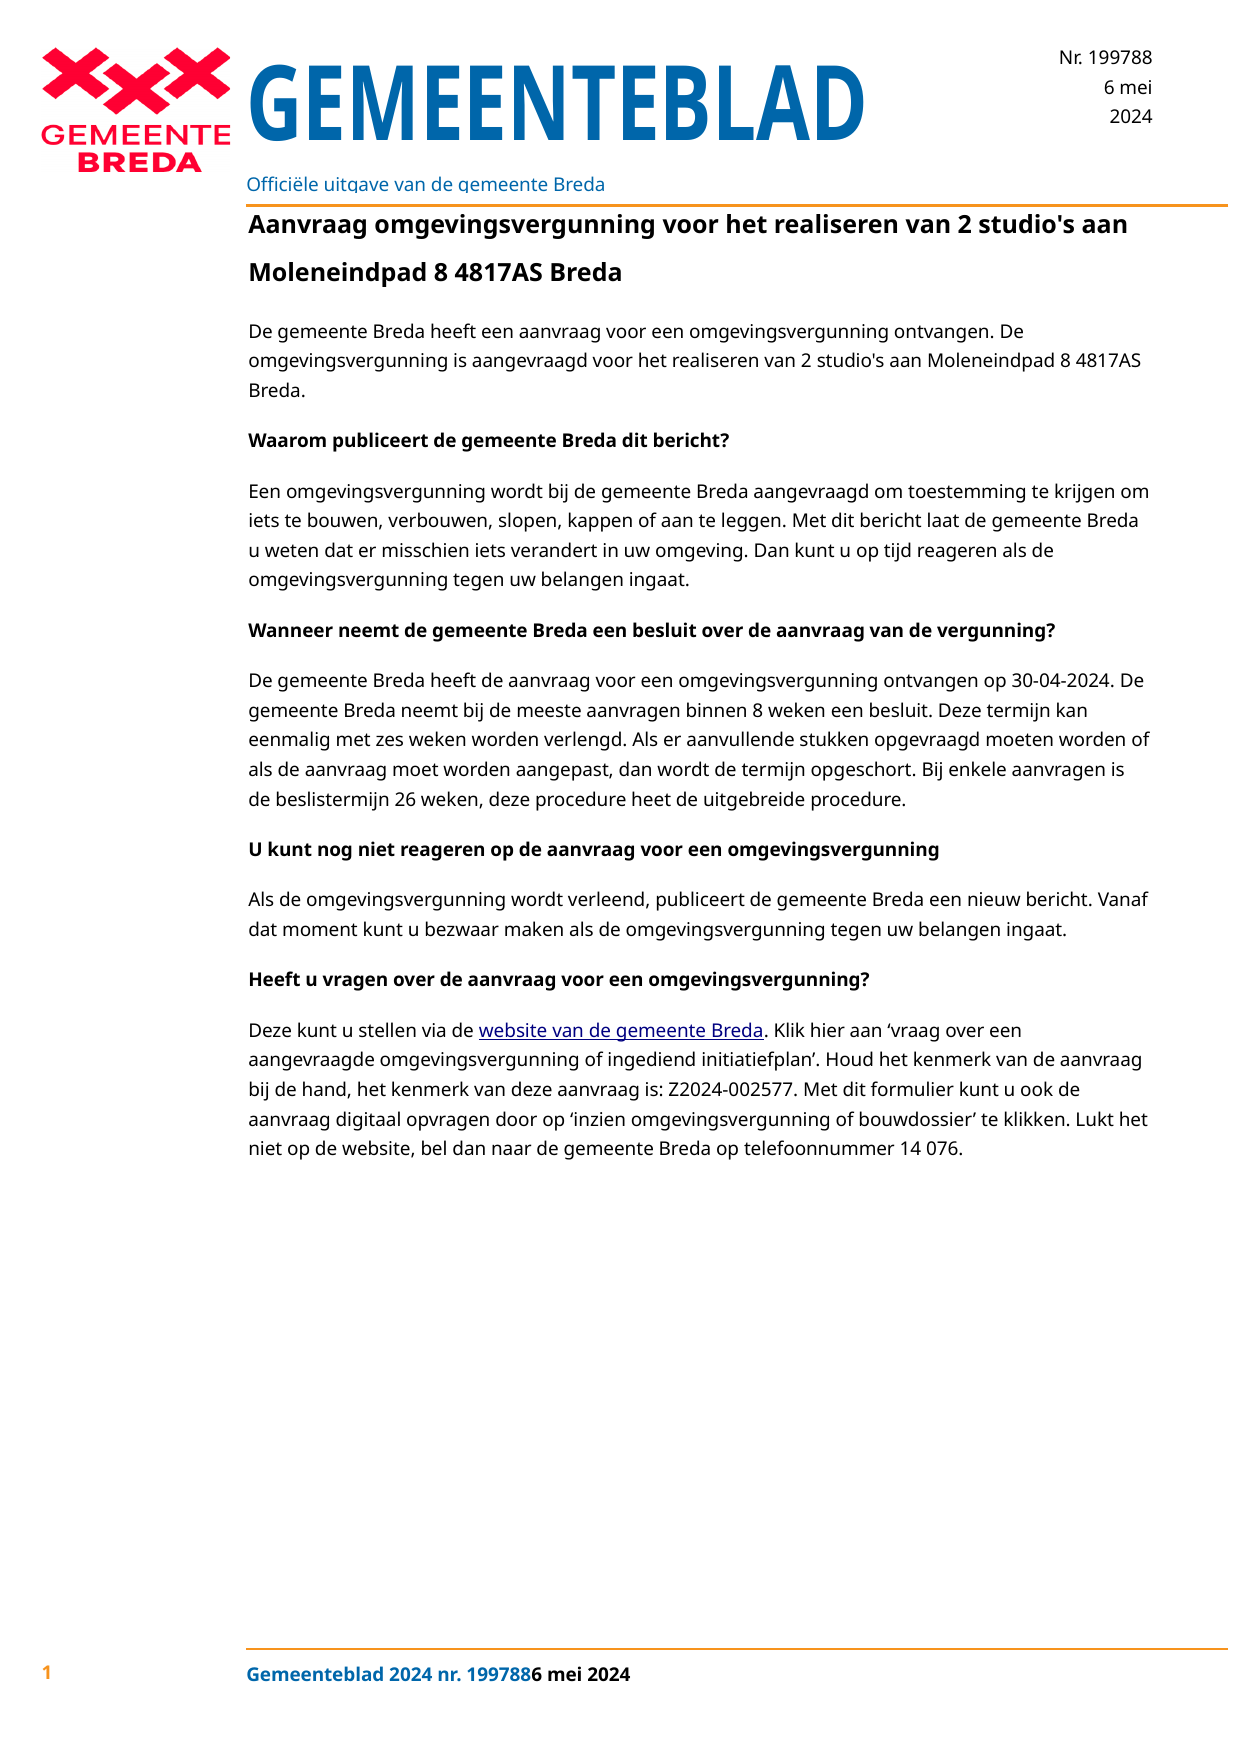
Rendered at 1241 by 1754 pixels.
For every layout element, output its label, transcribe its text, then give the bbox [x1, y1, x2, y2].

text Heeft u vragen over de aanvraag voor een omgevingsvergunning? [248, 967, 1152, 992]
text Deze kunt u stellen via de website van de gemeente Breda. Klik hier aan ‘vraag over een aangevraagde omgevingsvergunning of ingediend initiatiefplan’. Houd het kenmerk van de aanvraag bij de hand, het kenmerk van deze aanvraag is: Z2024-002577. Met dit formulier kunt u ook de aanvraag digitaal opvragen door op ‘inzien omgevingsvergunning of bouwdossier’ te klikken. Lukt het niet op de website, bel dan naar de gemeente Breda op telefoonnummer 14 076. [248, 1017, 1152, 1161]
text Een omgevingsvergunning wordt bij de gemeente Breda aangevraagd om toestemming te krijgen om iets te bouwen, verbouwen, slopen, kappen of aan te leggen. Met dit bericht laat de gemeente Breda u weten dat er misschien iets verandert in uw omgeving. Dan kunt u op tijd reageren als de omgevingsvergunning tegen uw belangen ingaat. [248, 478, 1152, 592]
text Wanneer neemt de gemeente Breda een besluit over de aanvraag van de vergunning? [248, 617, 1152, 643]
text Als de omgevingsvergunning wordt verleend, publiceert de gemeente Breda een nieuw bericht. Vanaf dat moment kunt u bezwaar maken als de omgevingsvergunning tegen uw belangen ingaat. [248, 887, 1152, 942]
text De gemeente Breda heeft een aanvraag voor een omgevingsvergunning ontvangen. De omgevingsvergunning is aangevraagd voor het realiseren van 2 studio's aan Moleneindpad 8 4817AS Breda. [248, 318, 1152, 403]
text Waarom publiceert de gemeente Breda dit bericht? [248, 427, 1152, 453]
text Aanvraag omgevingsvergunning voor het realiseren van 2 studio's aan Moleneindpad 8 4817AS Breda [248, 207, 1152, 288]
picture [41, 47, 231, 172]
text De gemeente Breda heeft de aanvraag voor een omgevingsvergunning ontvangen op 30-04-2024. De gemeente Breda neemt bij de meeste aanvragen binnen 8 weken een besluit. Deze termijn kan eenmalig met zes weken worden verlengd. Als er aanvullende stukken opgevraagd moeten worden of als de aanvraag moet worden aangepast, dan wordt de termijn opgeschort. Bij enkele aanvragen is de beslistermijn 26 weken, deze procedure heet de uitgebreide procedure. [248, 667, 1152, 812]
text U kunt nog niet reageren op de aanvraag voor een omgevingsvergunning [248, 836, 1152, 862]
